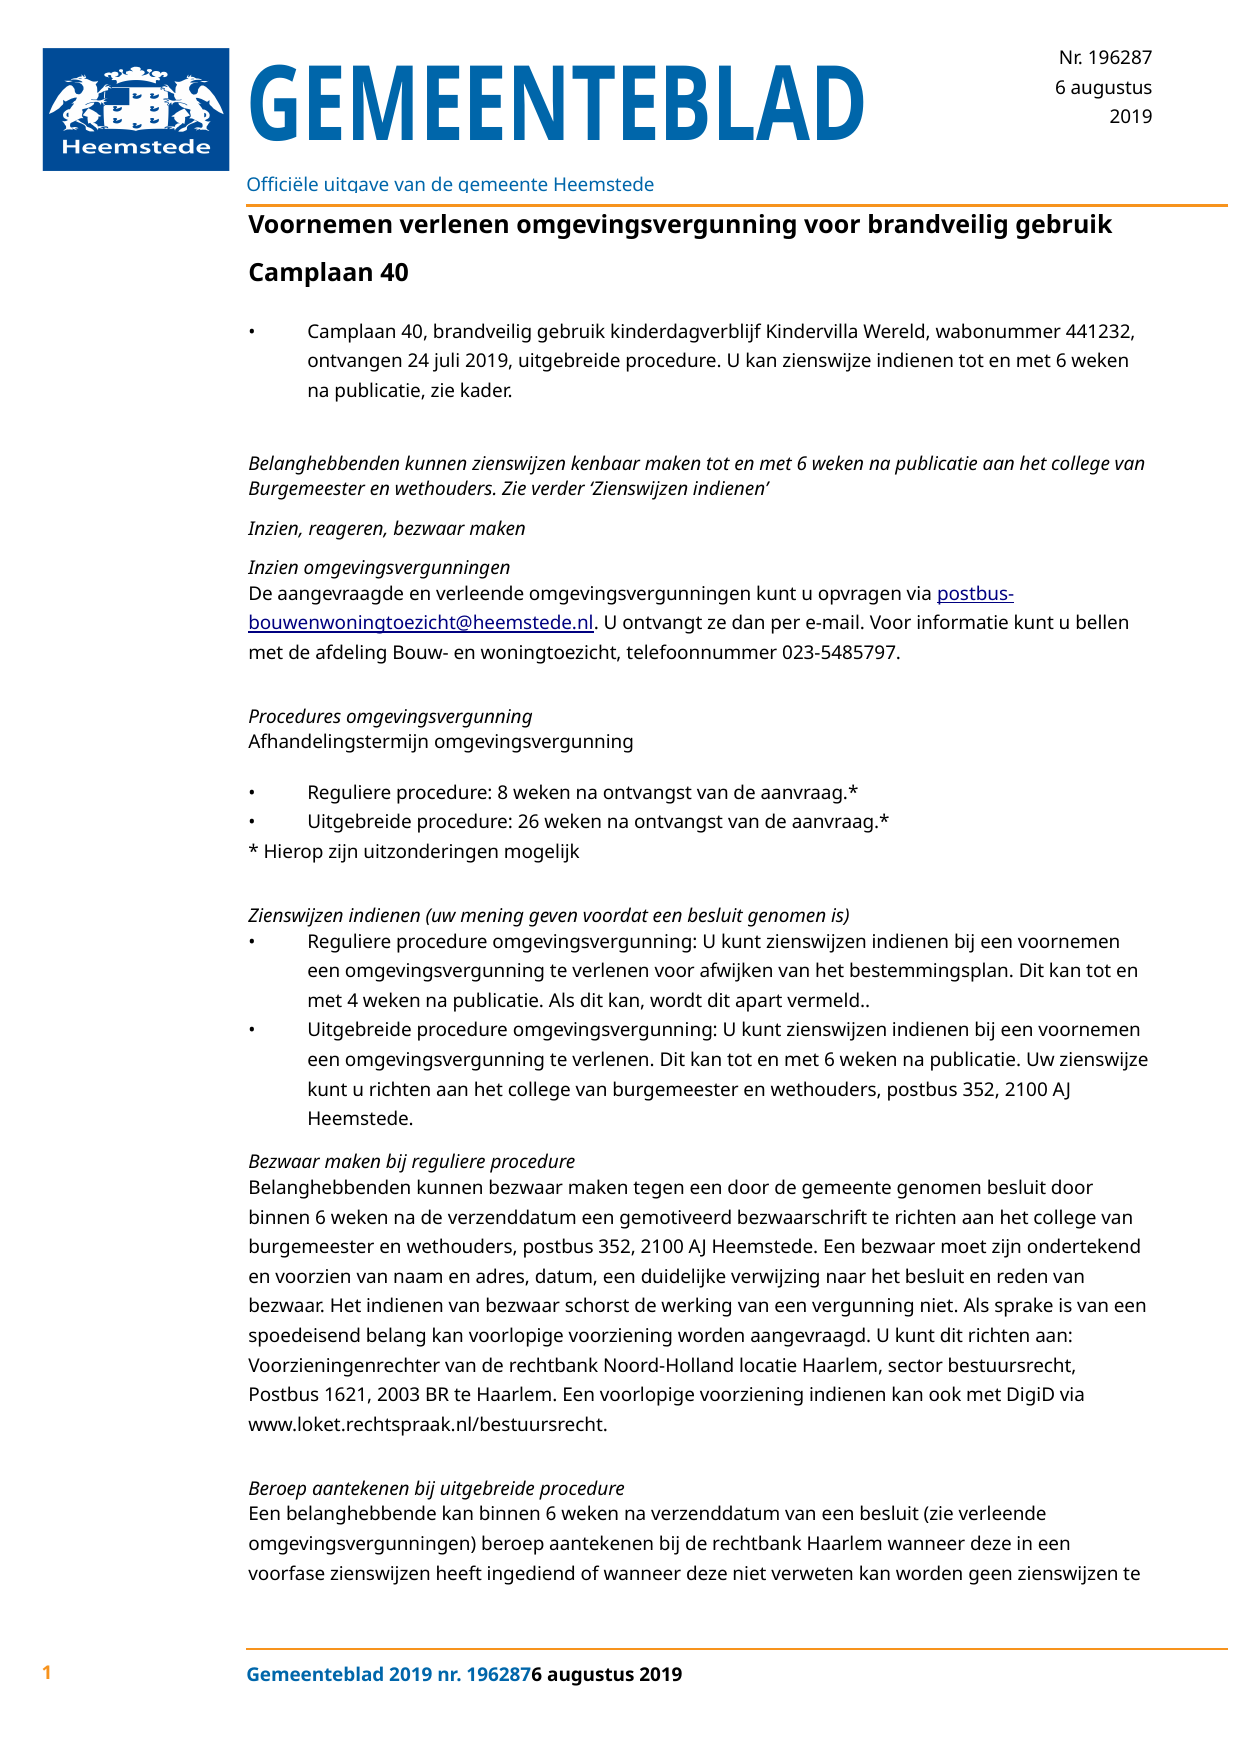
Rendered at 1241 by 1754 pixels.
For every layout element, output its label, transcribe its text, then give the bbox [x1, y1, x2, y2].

picture [41, 47, 231, 172]
text Voornemen verlenen omgevingsvergunning voor brandveilig gebruik Camplaan 40 [248, 207, 1152, 288]
text Belanghebbenden kunnen bezwaar maken tegen een door de gemeente genomen besluit door binnen 6 weken na de verzenddatum een gemotiveerd bezwaarschrift te richten aan het college van burgemeester en wethouders, postbus 352, 2100 AJ Heemstede. Een bezwaar moet zijn ondertekend en voorzien van naam en adres, datum, een duidelijke verwijzing naar het besluit en reden van bezwaar. Het indienen van bezwaar schorst de werking van een vergunning niet. Als sprake is van een spoedeisend belang kan voorlopige voorziening worden aangevraagd. U kunt dit richten aan: Voorzieningenrechter van de rechtbank Noord-Holland locatie Haarlem, sector bestuursrecht, Postbus 1621, 2003 BR te Haarlem. Een voorlopige voorziening indienen kan ook met DigiD via www.loket.rechtspraak.nl/bestuursrecht. [248, 1174, 1152, 1437]
list Reguliere procedure omgevingsvergunning: U kunt zienswijzen indienen bij een voornemen een omgevingsvergunning te verlenen voor afwijken van het bestemmingsplan. Dit kan tot en met 4 weken na publicatie. Als dit kan, wordt dit apart vermeld.. [248, 928, 1152, 1013]
text Afhandelingstermijn omgevingsvergunning [248, 729, 1152, 754]
text Bezwaar maken bij reguliere procedure [248, 1148, 1152, 1174]
text Procedures omgevingsvergunning [248, 703, 1152, 729]
text Een belanghebbende kan binnen 6 weken na verzenddatum van een besluit (zie verleende omgevingsvergunningen) beroep aantekenen bij de rechtbank Haarlem wanneer deze in een voorfase zienswijzen heeft ingediend of wanneer deze niet verweten kan worden geen zienswijzen te [248, 1501, 1152, 1586]
text Beroep aantekenen bij uitgebreide procedure [248, 1475, 1152, 1501]
text Inzien omgevingsvergunningen [248, 554, 1152, 580]
text Inzien, reageren, bezwaar maken [248, 515, 1152, 541]
text Zienswijzen indienen (uw mening geven voordat een besluit genomen is) [248, 902, 1152, 928]
list Reguliere procedure: 8 weken na ontvangst van de aanvraag.* [248, 779, 1152, 805]
list Camplaan 40, brandveilig gebruik kinderdagverblijf Kindervilla Wereld, wabonummer 441232, ontvangen 24 juli 2019, uitgebreide procedure. U kan zienswijze indienen tot en met 6 weken na publicatie, zie kader. [248, 318, 1152, 403]
list Uitgebreide procedure omgevingsvergunning: U kunt zienswijzen indienen bij een voornemen een omgevingsvergunning te verlenen. Dit kan tot en met 6 weken na publicatie. Uw zienswijze kunt u richten aan het college van burgemeester en wethouders, postbus 352, 2100 AJ Heemstede. [248, 1017, 1152, 1131]
list Uitgebreide procedure: 26 weken na ontvangst van de aanvraag.* [248, 809, 1152, 834]
text * Hierop zijn uitzonderingen mogelijk [248, 838, 1152, 864]
text De aangevraagde en verleende omgevingsvergunningen kunt u opvragen via postbus-bouwenwoningtoezicht@heemstede.nl. U ontvangt ze dan per e-mail. Voor informatie kunt u bellen met de afdeling Bouw- en woningtoezicht, telefoonnummer 023-5485797. [248, 580, 1152, 665]
text Belanghebbenden kunnen zienswijzen kenbaar maken tot en met 6 weken na publicatie aan het college van Burgemeester en wethouders. Zie verder ‘Zienswijzen indienen’ [248, 450, 1152, 501]
